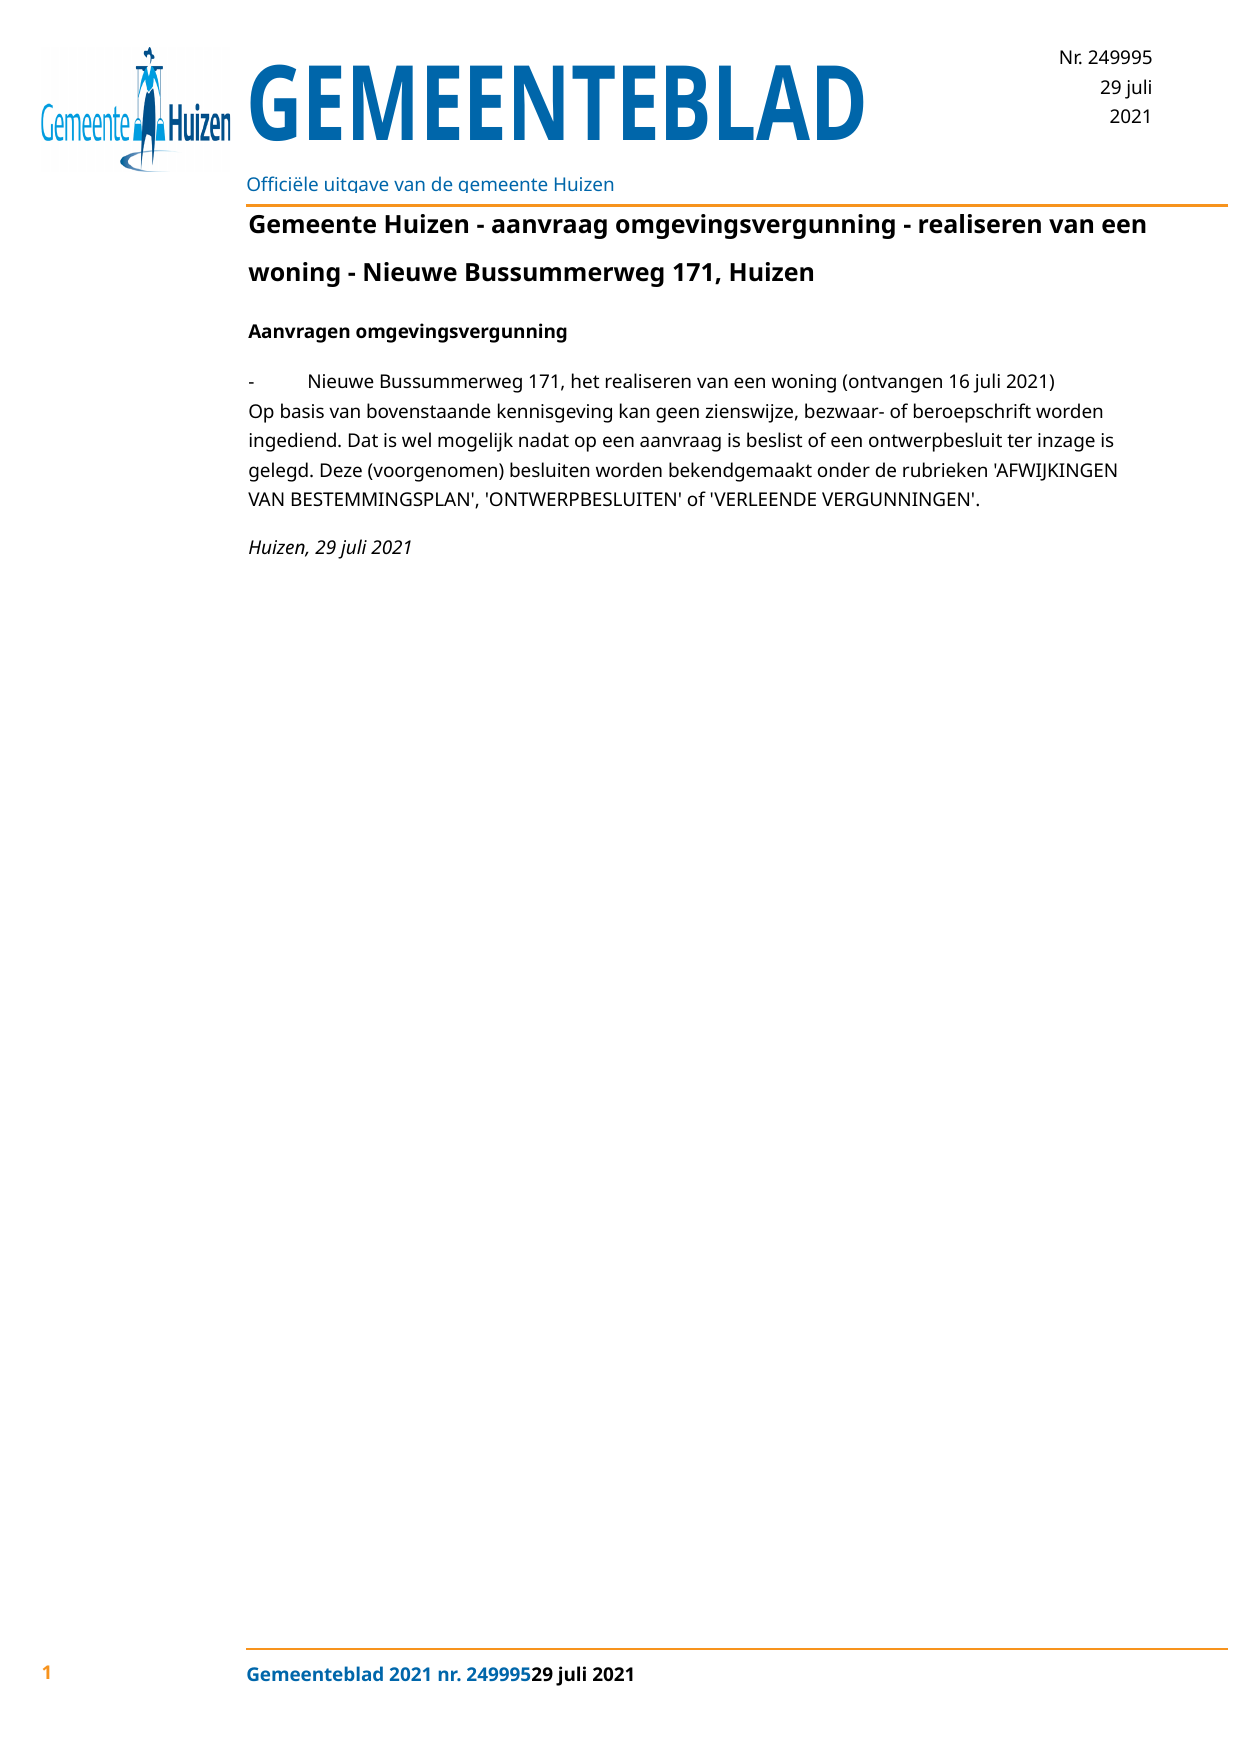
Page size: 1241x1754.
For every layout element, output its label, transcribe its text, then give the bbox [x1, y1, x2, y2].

text Huizen, 29 juli 2021 [248, 534, 1152, 560]
text Gemeente Huizen - aanvraag omgevingsvergunning - realiseren van een woning - Nieuwe Bussummerweg 171, Huizen [248, 207, 1152, 288]
list Nieuwe Bussummerweg 171, het realiseren van een woning (ontvangen 16 juli 2021) [248, 368, 1152, 394]
picture [41, 47, 231, 172]
text Op basis van bovenstaande kennisgeving kan geen zienswijze, bezwaar- of beroepschrift worden ingediend. Dat is wel mogelijk nadat op een aanvraag is beslist of een ontwerpbesluit ter inzage is gelegd. Deze (voorgenomen) besluiten worden bekendgemaakt onder de rubrieken 'AFWIJKINGEN VAN BESTEMMINGSPLAN', 'ONTWERPBESLUITEN' of 'VERLEENDE VERGUNNINGEN'. [248, 398, 1152, 512]
text Aanvragen omgevingsvergunning [248, 318, 1152, 344]
